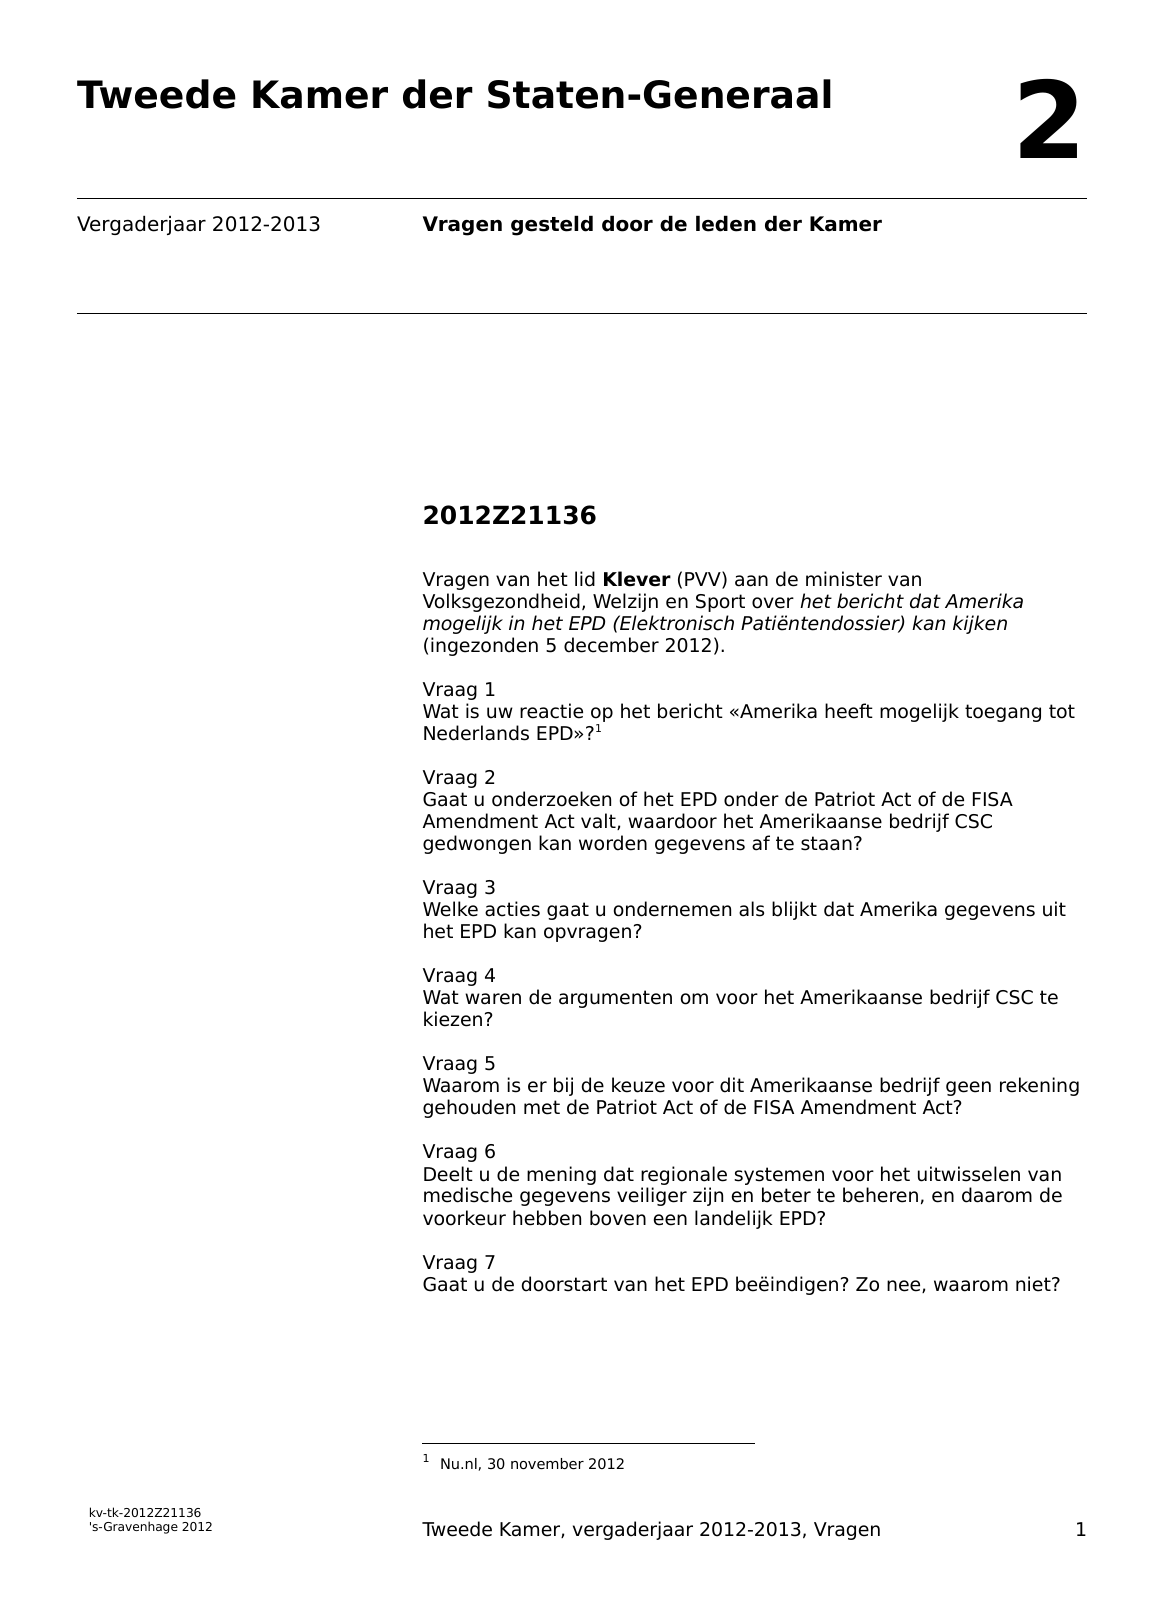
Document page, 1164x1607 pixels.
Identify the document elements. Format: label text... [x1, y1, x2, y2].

table_header 2 [886, 59, 1087, 198]
text Nu.nl, 30 november 2012 [422, 1452, 1087, 1474]
text Gaat u onderzoeken of het EPD onder de Patriot Act of de FISA Amendment Act valt, waardoor het Amerikaanse bedrijf CSC gedwongen kan worden gegevens af te staan? [422, 789, 1087, 855]
text Wat is uw reactie op het bericht «Amerika heeft mogelijk toegang tot Nederlands EPD»? [422, 701, 1087, 745]
table_cell Vragen gesteld door de leden der Kamer [422, 199, 1087, 313]
text Vraag 4 [422, 965, 1087, 987]
text Vraag 5 [422, 1053, 1087, 1075]
text 2012Z21136 [422, 501, 1087, 531]
text Vraag 2 [422, 767, 1087, 789]
text Vraag 3 [422, 877, 1087, 899]
text Gaat u de doorstart van het EPD beëindigen? Zo nee, waarom niet? [422, 1273, 1087, 1296]
text Vraag 6 [422, 1141, 1087, 1163]
text Vraag 7 [422, 1252, 1087, 1273]
text Wat waren de argumenten om voor het Amerikaanse bedrijf CSC te kiezen? [422, 987, 1087, 1031]
text Welke acties gaat u ondernemen als blijkt dat Amerika gegevens uit het EPD kan opvragen? [422, 899, 1087, 943]
text kv-tk-2012Z21136 [88, 1506, 323, 1520]
table_cell Vergaderjaar 2012-2013 [77, 199, 422, 313]
text Vraag 1 [422, 679, 1087, 701]
table_header Tweede Kamer der Staten-Generaal [77, 59, 886, 198]
text Waarom is er bij de keuze voor dit Amerikaanse bedrijf geen rekening gehouden met de Patriot Act of de FISA Amendment Act? [422, 1075, 1087, 1119]
text Vragen van het lid Klever (PVV) aan de minister van Volksgezondheid, Welzijn en Sport over het bericht dat Amerika mogelijk in het EPD (Elektronisch Patiëntendossier) kan kijken (ingezonden 5 december 2012). [422, 569, 1087, 657]
text Deelt u de mening dat regionale systemen voor het uitwisselen van medische gegevens veiliger zijn en beter te beheren, en daarom de voorkeur hebben boven een landelijk EPD? [422, 1163, 1087, 1229]
text 's-Gravenhage 2012 [88, 1520, 323, 1534]
